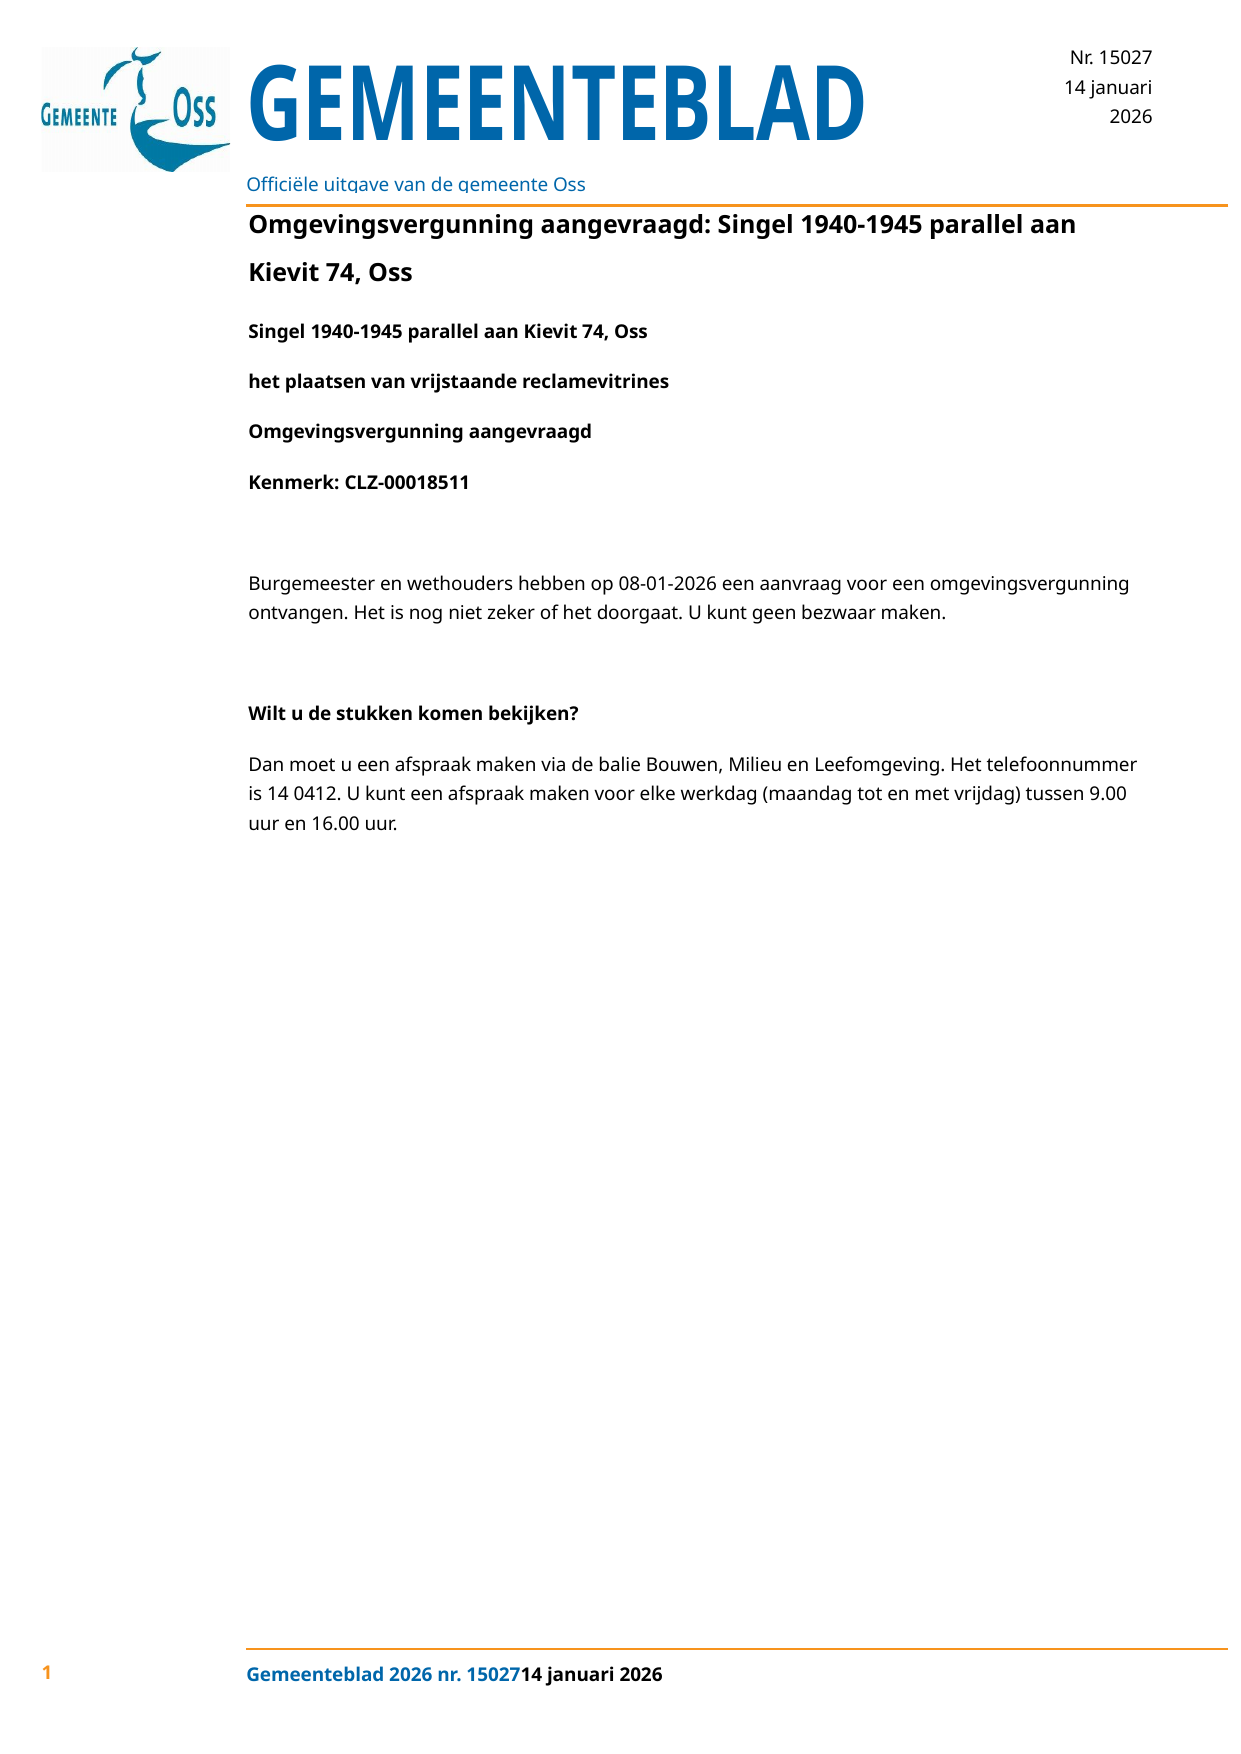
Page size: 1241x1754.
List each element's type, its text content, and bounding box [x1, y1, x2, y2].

picture [41, 47, 231, 172]
text het plaatsen van vrijstaande reclamevitrines [248, 368, 1152, 394]
text Wilt u de stukken komen bekijken? [248, 700, 1152, 726]
text Burgemeester en wethouders hebben op 08-01-2026 een aanvraag voor een omgevingsvergunning ontvangen. Het is nog niet zeker of het doorgaat. U kunt geen bezwaar maken. [248, 570, 1152, 625]
text Omgevingsvergunning aangevraagd: Singel 1940-1945 parallel aan Kievit 74, Oss [248, 207, 1152, 288]
text Omgevingsvergunning aangevraagd [248, 419, 1152, 444]
text Kenmerk: CLZ-00018511 [248, 469, 1152, 495]
text Dan moet u een afspraak maken via de balie Bouwen, Milieu en Leefomgeving. Het telefoonnummer is 14 0412. U kunt een afspraak maken voor elke werkdag (maandag tot en met vrijdag) tussen 9.00 uur en 16.00 uur. [248, 751, 1152, 836]
text Singel 1940-1945 parallel aan Kievit 74, Oss [248, 318, 1152, 344]
